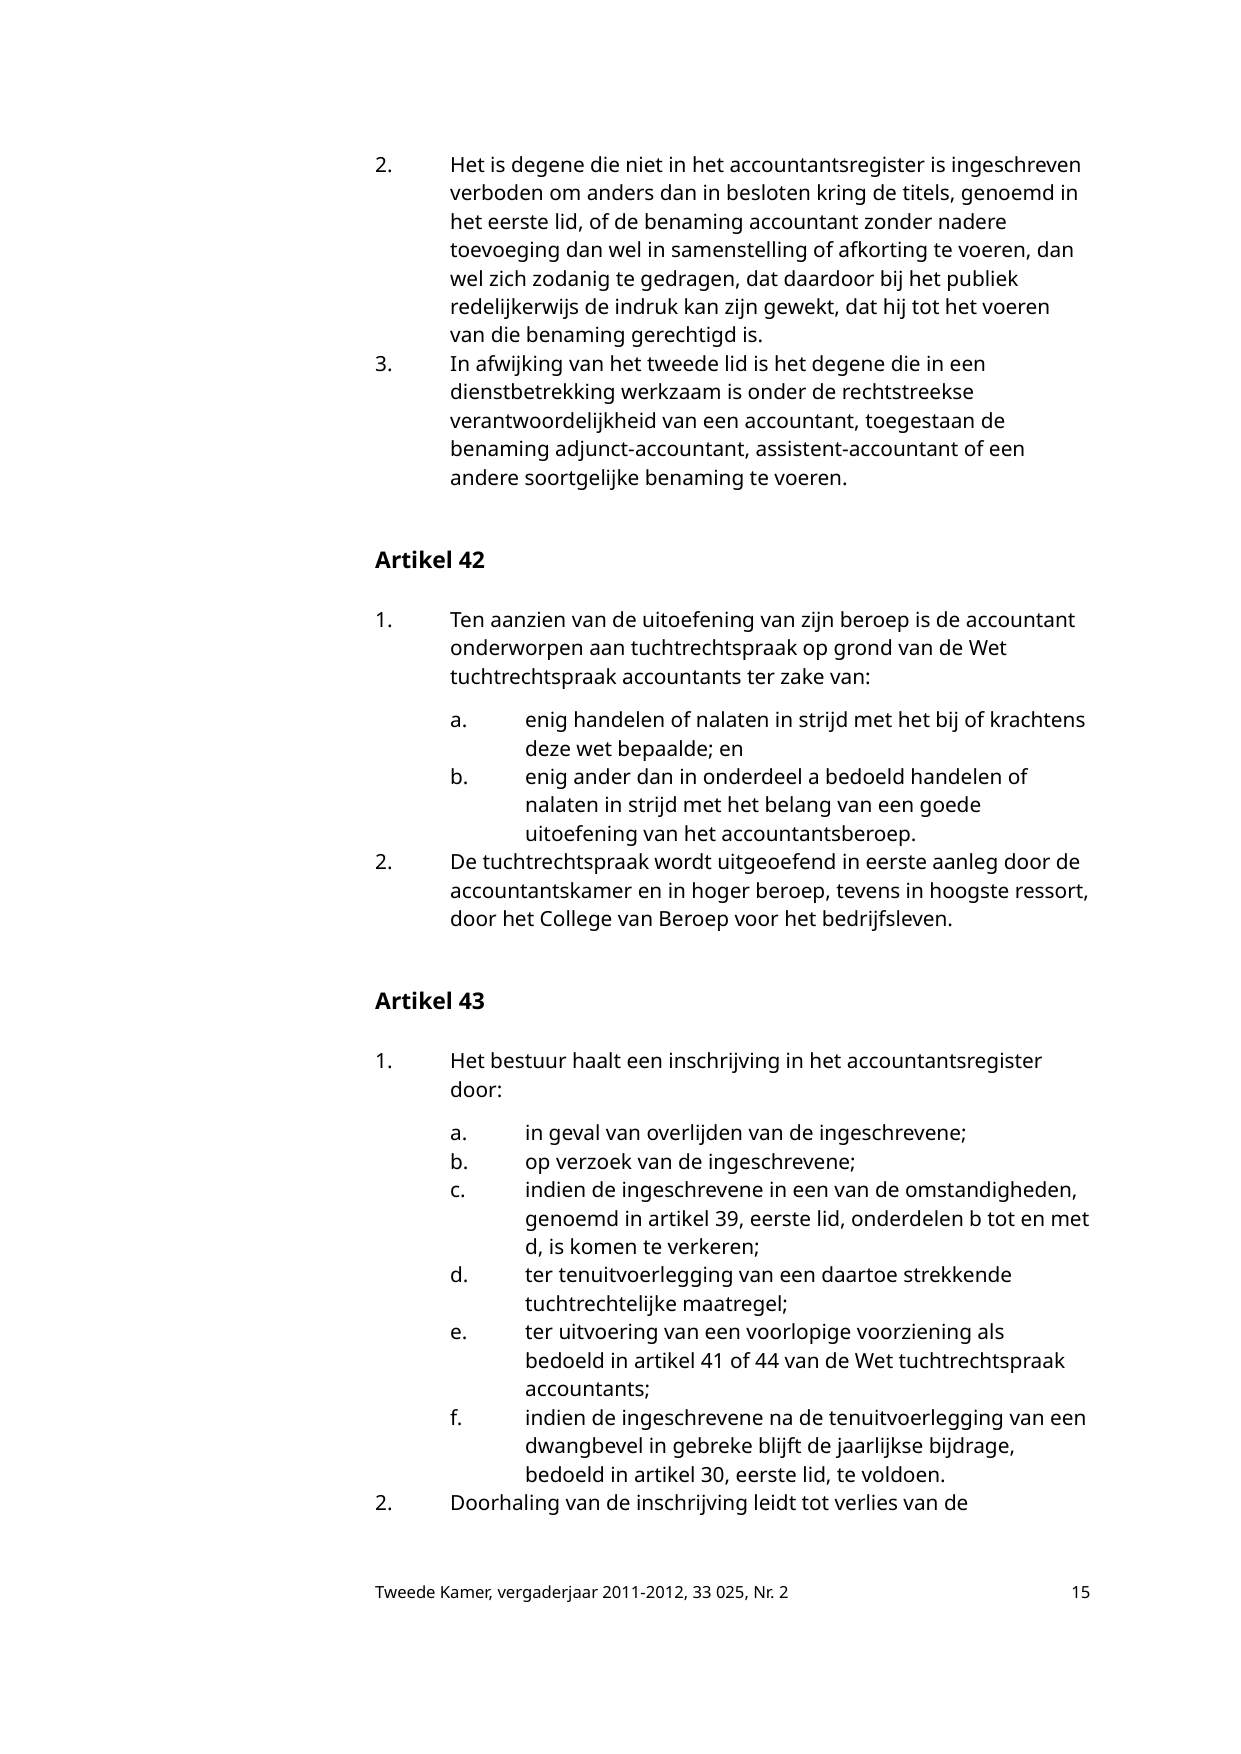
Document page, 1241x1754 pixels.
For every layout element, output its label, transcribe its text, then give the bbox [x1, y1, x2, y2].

list Het is degene die niet in het accountantsregister is ingeschreven verboden om anders dan in besloten kring de titels, genoemd in het eerste lid, of de benaming accountant zonder nadere toevoeging dan wel in samenstelling of afkorting te voeren, dan wel zich zodanig te gedragen, dat daardoor bij het publiek redelijkerwijs de indruk kan zijn gewekt, dat hij tot het voeren van die benaming gerechtigd is. [375, 150, 1090, 349]
list Doorhaling van de inschrijving leidt tot verlies van de [375, 1488, 1090, 1517]
subtitle Artikel 42 [375, 544, 1090, 575]
list indien de ingeschrevene in een van de omstandigheden, genoemd in artikel 39, eerste lid, onderdelen b tot en met d, is komen te verkeren; [450, 1175, 1090, 1261]
list ter uitvoering van een voorlopige voorziening als bedoeld in artikel 41 of 44 van de Wet tuchtrechtspraak accountants; [450, 1317, 1090, 1403]
list In afwijking van het tweede lid is het degene die in een dienstbetrekking werkzaam is onder de rechtstreekse verantwoordelijkheid van een accountant, toegestaan de benaming adjunct-accountant, assistent-accountant of een andere soortgelijke benaming te voeren. [375, 349, 1090, 491]
list in geval van overlijden van de ingeschrevene; [450, 1118, 1090, 1147]
subtitle Artikel 43 [375, 985, 1090, 1017]
list op verzoek van de ingeschrevene; [450, 1147, 1090, 1175]
list enig handelen of nalaten in strijd met het bij of krachtens deze wet bepaalde; en [450, 705, 1090, 762]
list indien de ingeschrevene na de tenuitvoerlegging van een dwangbevel in gebreke blijft de jaarlijkse bijdrage, bedoeld in artikel 30, eerste lid, te voldoen. [450, 1403, 1090, 1488]
list Ten aanzien van de uitoefening van zijn beroep is de accountant onderworpen aan tuchtrechtspraak op grond van de Wet tuchtrechtspraak accountants ter zake van: [375, 605, 1090, 690]
list ter tenuitvoerlegging van een daartoe strekkende tuchtrechtelijke maatregel; [450, 1261, 1090, 1317]
list Het bestuur haalt een inschrijving in het accountantsregister door: [375, 1047, 1090, 1103]
list De tuchtrechtspraak wordt uitgeoefend in eerste aanleg door de accountantskamer en in hoger beroep, tevens in hoogste ressort, door het College van Beroep voor het bedrijfsleven. [375, 847, 1090, 933]
list enig ander dan in onderdeel a bedoeld handelen of nalaten in strijd met het belang van een goede uitoefening van het accountantsberoep. [450, 762, 1090, 847]
